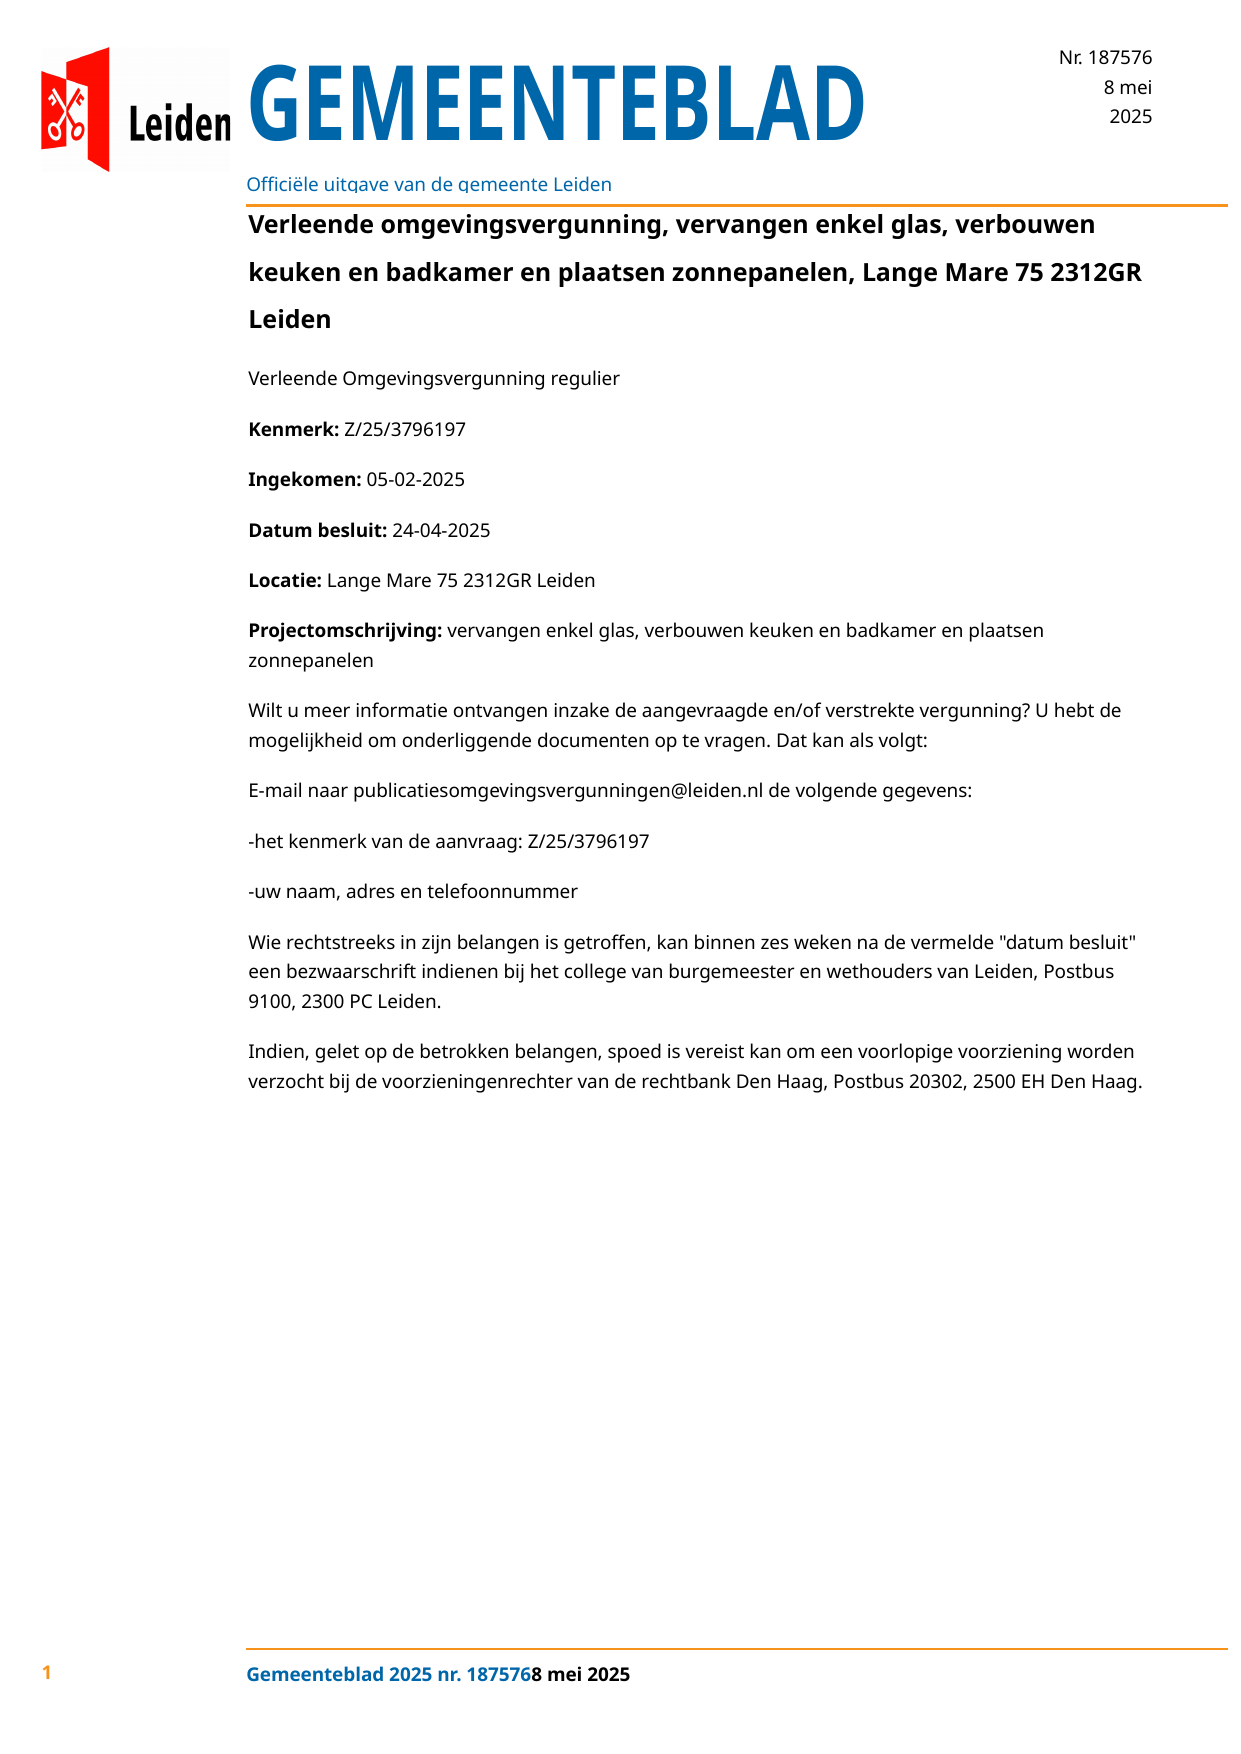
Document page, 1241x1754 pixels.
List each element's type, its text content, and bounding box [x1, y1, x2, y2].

text Verleende omgevingsvergunning, vervangen enkel glas, verbouwen keuken en badkamer en plaatsen zonnepanelen, Lange Mare 75 2312GR Leiden [248, 207, 1152, 336]
text E-mail naar publicatiesomgevingsvergunningen@leiden.nl de volgende gegevens: [248, 778, 1152, 803]
text Indien, gelet op de betrokken belangen, spoed is vereist kan om een voorlopige voorziening worden verzocht bij de voorzieningenrechter van de rechtbank Den Haag, Postbus 20302, 2500 EH Den Haag. [248, 1038, 1152, 1094]
picture [41, 47, 231, 172]
text -uw naam, adres en telefoonnummer [248, 878, 1152, 904]
text Locatie: Lange Mare 75 2312GR Leiden [248, 567, 1152, 593]
text Kenmerk: Z/25/3796197 [248, 416, 1152, 442]
text Wilt u meer informatie ontvangen inzake de aangevraagde en/of verstrekte vergunning? U hebt de mogelijkheid om onderliggende documenten op te vragen. Dat kan als volgt: [248, 698, 1152, 753]
text Verleende Omgevingsvergunning regulier [248, 366, 1152, 391]
text -het kenmerk van de aanvraag: Z/25/3796197 [248, 828, 1152, 854]
text Datum besluit: 24-04-2025 [248, 517, 1152, 542]
text Wie rechtstreeks in zijn belangen is getroffen, kan binnen zes weken na de vermelde "datum besluit" een bezwaarschrift indienen bij het college van burgemeester en wethouders van Leiden, Postbus 9100, 2300 PC Leiden. [248, 929, 1152, 1014]
text Ingekomen: 05-02-2025 [248, 466, 1152, 492]
text Projectomschrijving: vervangen enkel glas, verbouwen keuken en badkamer en plaatsen zonnepanelen [248, 618, 1152, 673]
